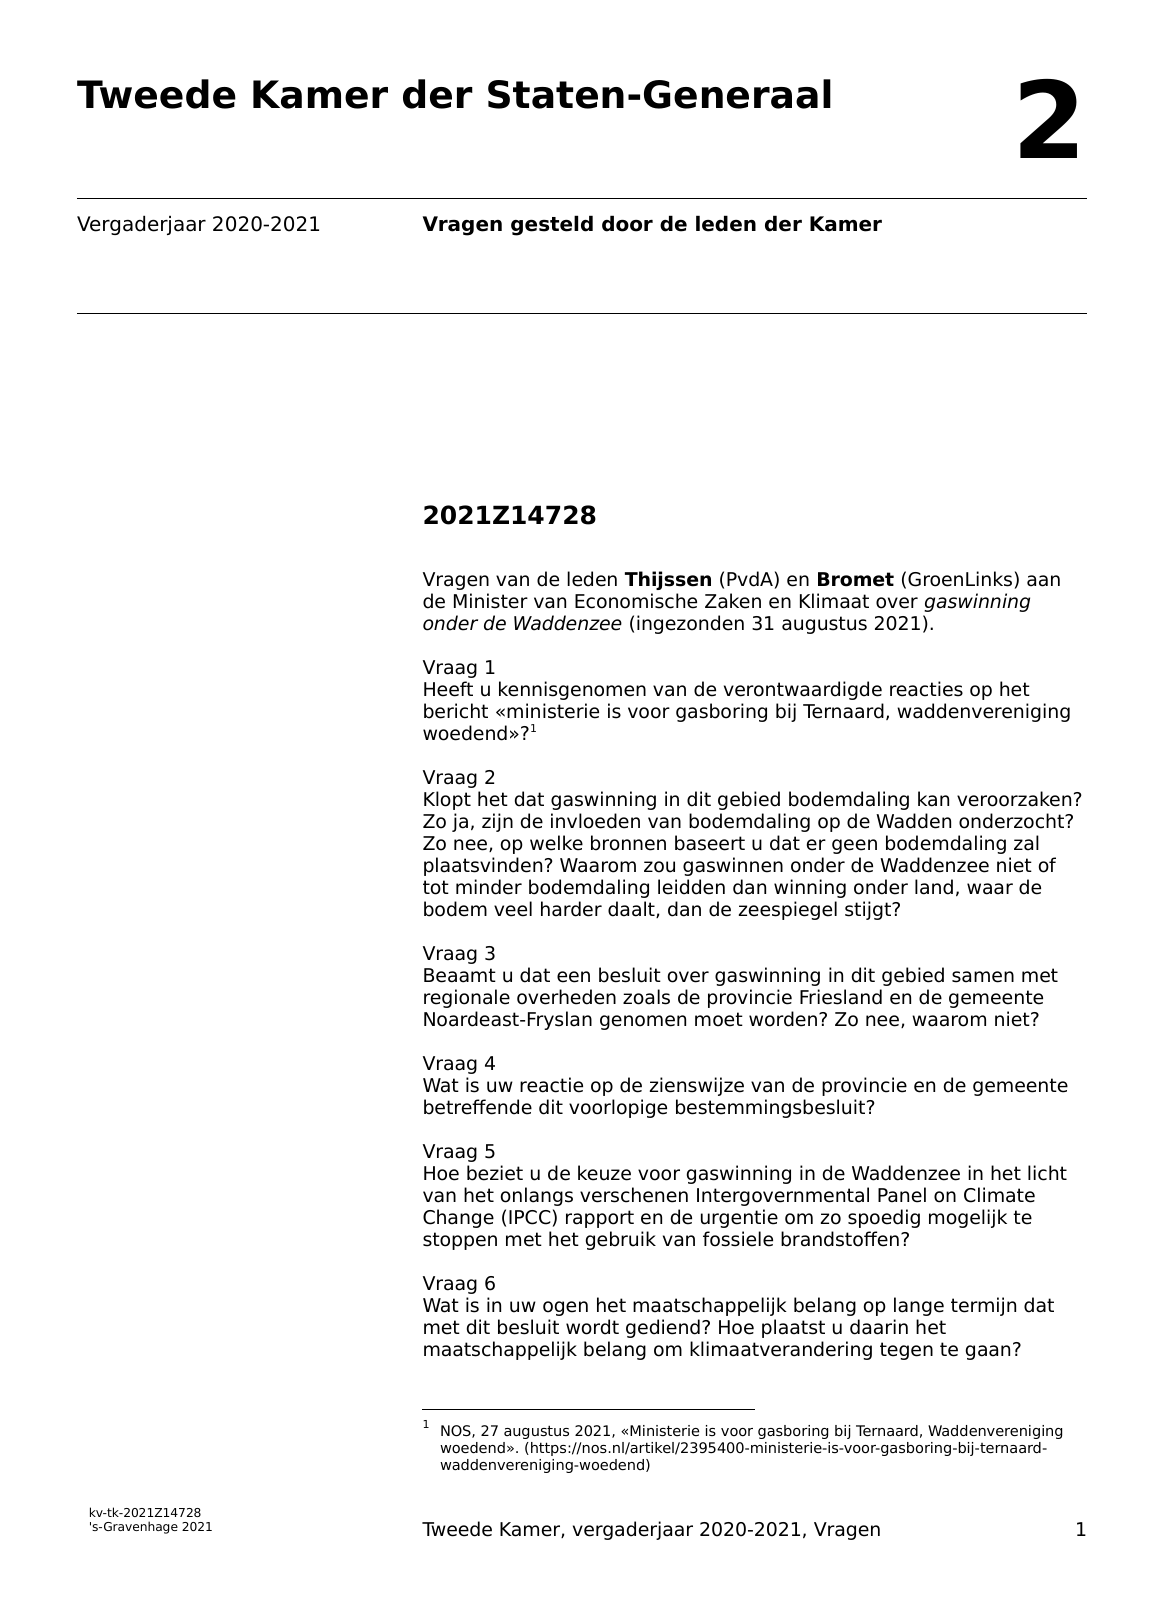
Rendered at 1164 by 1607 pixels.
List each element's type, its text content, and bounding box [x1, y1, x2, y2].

table_cell Vergaderjaar 2020-2021 [77, 199, 422, 313]
text Vraag 5 [422, 1141, 1087, 1163]
text Vraag 2 [422, 767, 1087, 789]
text 's-Gravenhage 2021 [88, 1520, 323, 1534]
text Hoe beziet u de keuze voor gaswinning in de Waddenzee in het licht van het onlangs verschenen Intergovernmental Panel on Climate Change (IPCC) rapport en de urgentie om zo spoedig mogelijk te stoppen met het gebruik van fossiele brandstoffen? [422, 1163, 1087, 1251]
text Heeft u kennisgenomen van de verontwaardigde reacties op het bericht «ministerie is voor gasboring bij Ternaard, waddenvereniging woedend»? [422, 679, 1087, 745]
text Wat is in uw ogen het maatschappelijk belang op lange termijn dat met dit besluit wordt gediend? Hoe plaatst u daarin het maatschappelijk belang om klimaatverandering tegen te gaan? [422, 1295, 1087, 1361]
text 2021Z14728 [422, 501, 1087, 531]
text Beaamt u dat een besluit over gaswinning in dit gebied samen met regionale overheden zoals de provincie Friesland en de gemeente Noardeast-Fryslan genomen moet worden? Zo nee, waarom niet? [422, 965, 1087, 1031]
text Vraag 1 [422, 657, 1087, 679]
text Wat is uw reactie op de zienswijze van de provincie en de gemeente betreffende dit voorlopige bestemmingsbesluit? [422, 1075, 1087, 1119]
text kv-tk-2021Z14728 [88, 1506, 323, 1520]
table_cell Vragen gesteld door de leden der Kamer [422, 199, 1087, 313]
text Klopt het dat gaswinning in dit gebied bodemdaling kan veroorzaken? Zo ja, zijn de invloeden van bodemdaling op de Wadden onderzocht? Zo nee, op welke bronnen baseert u dat er geen bodemdaling zal plaatsvinden? Waarom zou gaswinnen onder de Waddenzee niet of tot minder bodemdaling leidden dan winning onder land, waar de bodem veel harder daalt, dan de zeespiegel stijgt? [422, 789, 1087, 921]
text NOS, 27 augustus 2021, «Ministerie is voor gasboring bij Ternaard, Waddenvereniging woedend». (https://nos.nl/artikel/2395400-ministerie-is-voor-gasboring-bij-ternaard-waddenvereniging-woedend) [422, 1418, 1087, 1474]
text Vraag 3 [422, 943, 1087, 965]
text Vraag 4 [422, 1053, 1087, 1075]
text Vragen van de leden Thijssen (PvdA) en Bromet (GroenLinks) aan de Minister van Economische Zaken en Klimaat over gaswinning onder de Waddenzee (ingezonden 31 augustus 2021). [422, 569, 1087, 635]
table_header 2 [886, 59, 1087, 198]
table_header Tweede Kamer der Staten-Generaal [77, 59, 886, 198]
text Vraag 6 [422, 1273, 1087, 1295]
